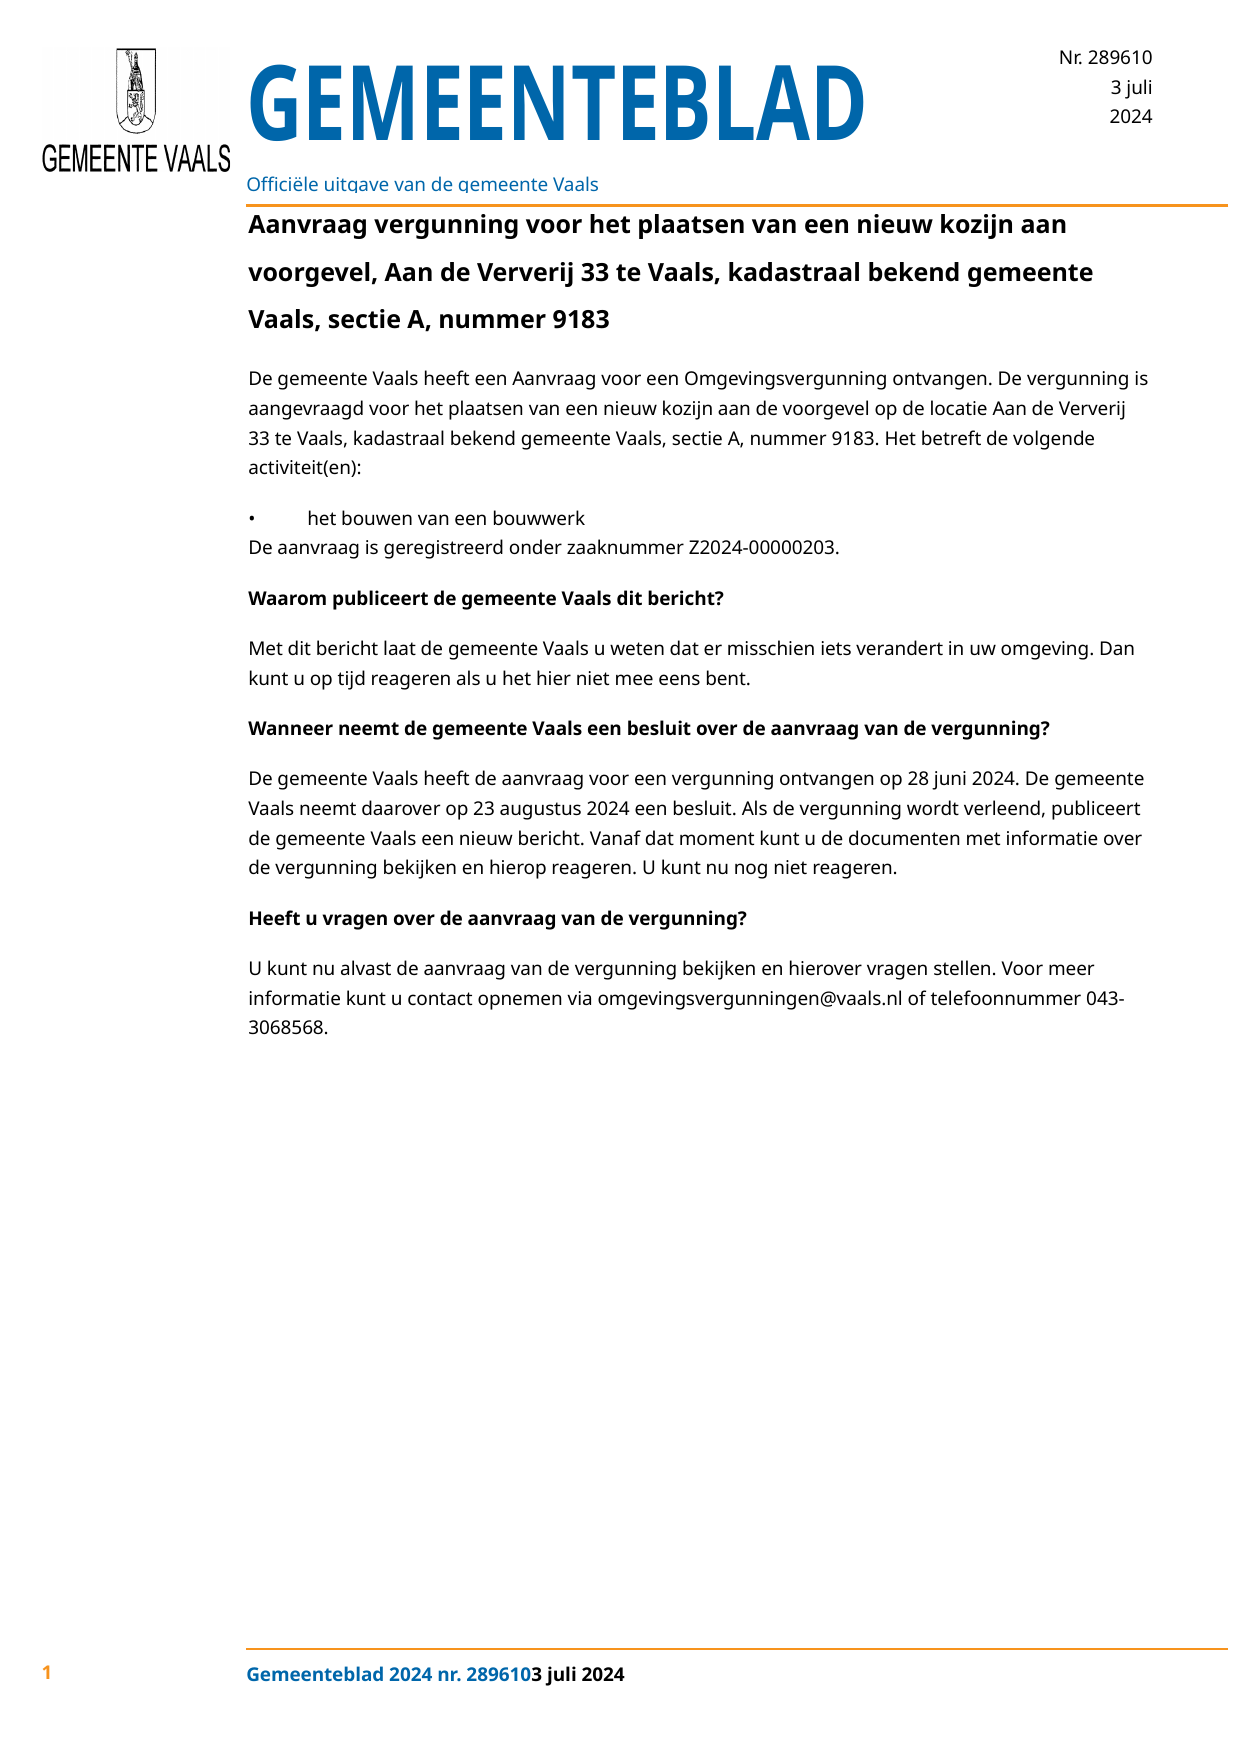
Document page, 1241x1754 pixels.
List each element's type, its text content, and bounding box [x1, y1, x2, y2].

text Waarom publiceert de gemeente Vaals dit bericht? [248, 585, 1152, 610]
text Met dit bericht laat de gemeente Vaals u weten dat er misschien iets verandert in uw omgeving. Dan kunt u op tijd reageren als u het hier niet mee eens bent. [248, 635, 1152, 690]
text Heeft u vragen over de aanvraag van de vergunning? [248, 905, 1152, 930]
picture [41, 47, 231, 172]
text De aanvraag is geregistreerd onder zaaknummer Z2024-00000203. [248, 534, 1152, 560]
text De gemeente Vaals heeft de aanvraag voor een vergunning ontvangen op 28 juni 2024. De gemeente Vaals neemt daarover op 23 augustus 2024 een besluit. Als de vergunning wordt verleend, publiceert de gemeente Vaals een nieuw bericht. Vanaf dat moment kunt u de documenten met informatie over de vergunning bekijken en hierop reageren. U kunt nu nog niet reageren. [248, 766, 1152, 880]
text Wanneer neemt de gemeente Vaals een besluit over de aanvraag van de vergunning? [248, 715, 1152, 741]
text De gemeente Vaals heeft een Aanvraag voor een Omgevingsvergunning ontvangen. De vergunning is aangevraagd voor het plaatsen van een nieuw kozijn aan de voorgevel op de locatie Aan de Ververij 33 te Vaals, kadastraal bekend gemeente Vaals, sectie A, nummer 9183. Het betreft de volgende activiteit(en): [248, 366, 1152, 480]
text U kunt nu alvast de aanvraag van de vergunning bekijken en hierover vragen stellen. Voor meer informatie kunt u contact opnemen via omgevingsvergunningen@vaals.nl of telefoonnummer 043-3068568. [248, 955, 1152, 1040]
text Aanvraag vergunning voor het plaatsen van een nieuw kozijn aan voorgevel, Aan de Ververij 33 te Vaals, kadastraal bekend gemeente Vaals, sectie A, nummer 9183 [248, 207, 1152, 336]
list het bouwen van een bouwwerk [248, 505, 1152, 530]
